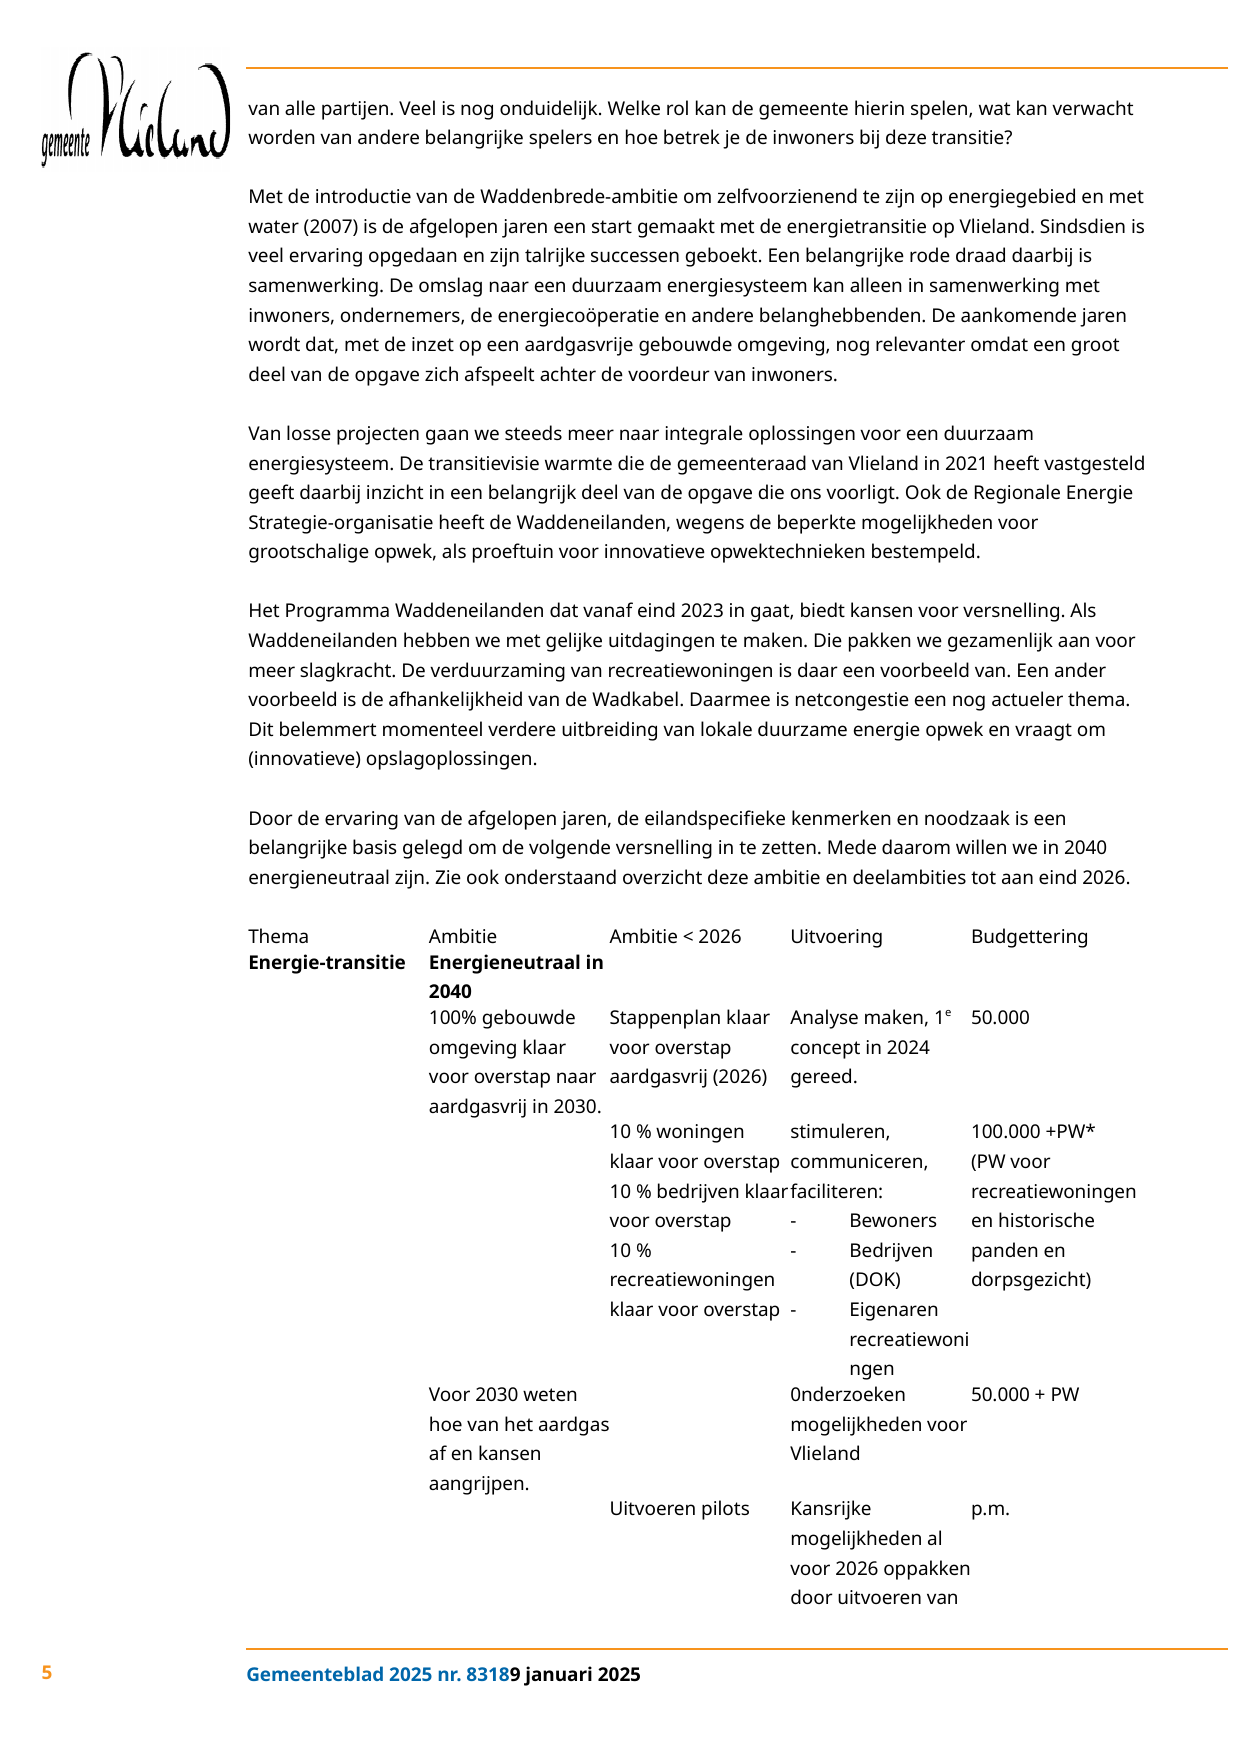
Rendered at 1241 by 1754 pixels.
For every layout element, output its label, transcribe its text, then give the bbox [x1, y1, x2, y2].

table_cell [609, 949, 790, 1004]
table_header Budgettering [971, 923, 1152, 949]
text Het Programma Waddeneilanden dat vanaf eind 2023 in gaat, biedt kansen voor versnelling. Als Waddeneilanden hebben we met gelijke uitdagingen te maken. Die pakken we gezamenlijk aan voor meer slagkracht. De verduurzaming van recreatiewoningen is daar een voorbeeld van. Een ander voorbeeld is de afhankelijkheid van de Wadkabel. Daarmee is netcongestie een nog actueler thema. Dit belemmert momenteel verdere uitbreiding van lokale duurzame energie opwek en vraagt om (innovatieve) opslagoplossingen. [248, 598, 1152, 771]
table_cell [429, 1496, 609, 1610]
table_header Uitvoering [790, 923, 971, 949]
table_cell [971, 949, 1152, 1004]
table_header Ambitie < 2026 [609, 923, 790, 949]
table_header Ambitie [429, 923, 609, 949]
table_cell 0nderzoeken mogelijkheden voor Vlieland [790, 1381, 971, 1496]
table_cell Analyse maken, 1e concept in 2024 gereed. [790, 1004, 971, 1119]
text Van losse projecten gaan we steeds meer naar integrale oplossingen voor een duurzaam energiesysteem. De transitievisie warmte die de gemeenteraad van Vlieland in 2021 heeft vastgesteld geeft daarbij inzicht in een belangrijk deel van de opgave die ons voorligt. Ook de Regionale Energie Strategie-organisatie heeft de Waddeneilanden, wegens de beperkte mogelijkheden voor grootschalige opwek, als proeftuin voor innovatieve opwektechnieken bestempeld. [248, 420, 1152, 564]
table_cell [248, 1119, 429, 1381]
table_cell [248, 1381, 429, 1496]
table_cell [248, 1004, 429, 1119]
table_cell [248, 1496, 429, 1610]
table_cell p.m. [971, 1496, 1152, 1610]
table_cell Kansrijke mogelijkheden al voor 2026 oppakken door uitvoeren van [790, 1496, 971, 1610]
table_cell stimuleren, communiceren, faciliteren: Bewoners Bedrijven (DOK) Eigenaren recreatiewoningen [790, 1119, 971, 1381]
table_cell [609, 1381, 790, 1496]
table_cell 100.000 +PW* (PW voor recreatiewoningen en historische panden en dorpsgezicht) [971, 1119, 1152, 1381]
table_cell 10 % woningen klaar voor overstap 10 % bedrijven klaar voor overstap 10 % recreatiewoningen klaar voor overstap [609, 1119, 790, 1381]
picture [41, 47, 231, 172]
text Met de introductie van de Waddenbrede-ambitie om zelfvoorzienend te zijn op energiegebied en met water (2007) is de afgelopen jaren een start gemaakt met de energietransitie op Vlieland. Sindsdien is veel ervaring opgedaan en zijn talrijke successen geboekt. Een belangrijke rode draad daarbij is samenwerking. De omslag naar een duurzaam energiesysteem kan alleen in samenwerking met inwoners, ondernemers, de energiecoöperatie en andere belanghebbenden. De aankomende jaren wordt dat, met de inzet op een aardgasvrije gebouwde omgeving, nog relevanter omdat een groot deel van de opgave zich afspeelt achter de voordeur van inwoners. [248, 183, 1152, 387]
table_cell 50.000 + PW [971, 1381, 1152, 1496]
table_cell 100% gebouwde omgeving klaar voor overstap naar aardgasvrij in 2030. [429, 1004, 609, 1119]
table_cell [429, 1119, 609, 1381]
table_cell Stappenplan klaar voor overstap aardgasvrij (2026) [609, 1004, 790, 1119]
table_cell Energie-transitie [248, 949, 429, 1004]
table_cell Energieneutraal in 2040 [429, 949, 609, 1004]
table_header Thema [248, 923, 429, 949]
text van alle partijen. Veel is nog onduidelijk. Welke rol kan de gemeente hierin spelen, wat kan verwacht worden van andere belangrijke spelers en hoe betrek je de inwoners bij deze transitie? [248, 95, 1152, 150]
table_cell Voor 2030 weten hoe van het aardgas af en kansen aangrijpen. [429, 1381, 609, 1496]
text Door de ervaring van de afgelopen jaren, de eilandspecifieke kenmerken en noodzaak is een belangrijke basis gelegd om de volgende versnelling in te zetten. Mede daarom willen we in 2040 energieneutraal zijn. Zie ook onderstaand overzicht deze ambitie en deelambities tot aan eind 2026. [248, 805, 1152, 890]
table_cell [790, 949, 971, 1004]
table_cell Uitvoeren pilots [609, 1496, 790, 1610]
table_cell 50.000 [971, 1004, 1152, 1119]
